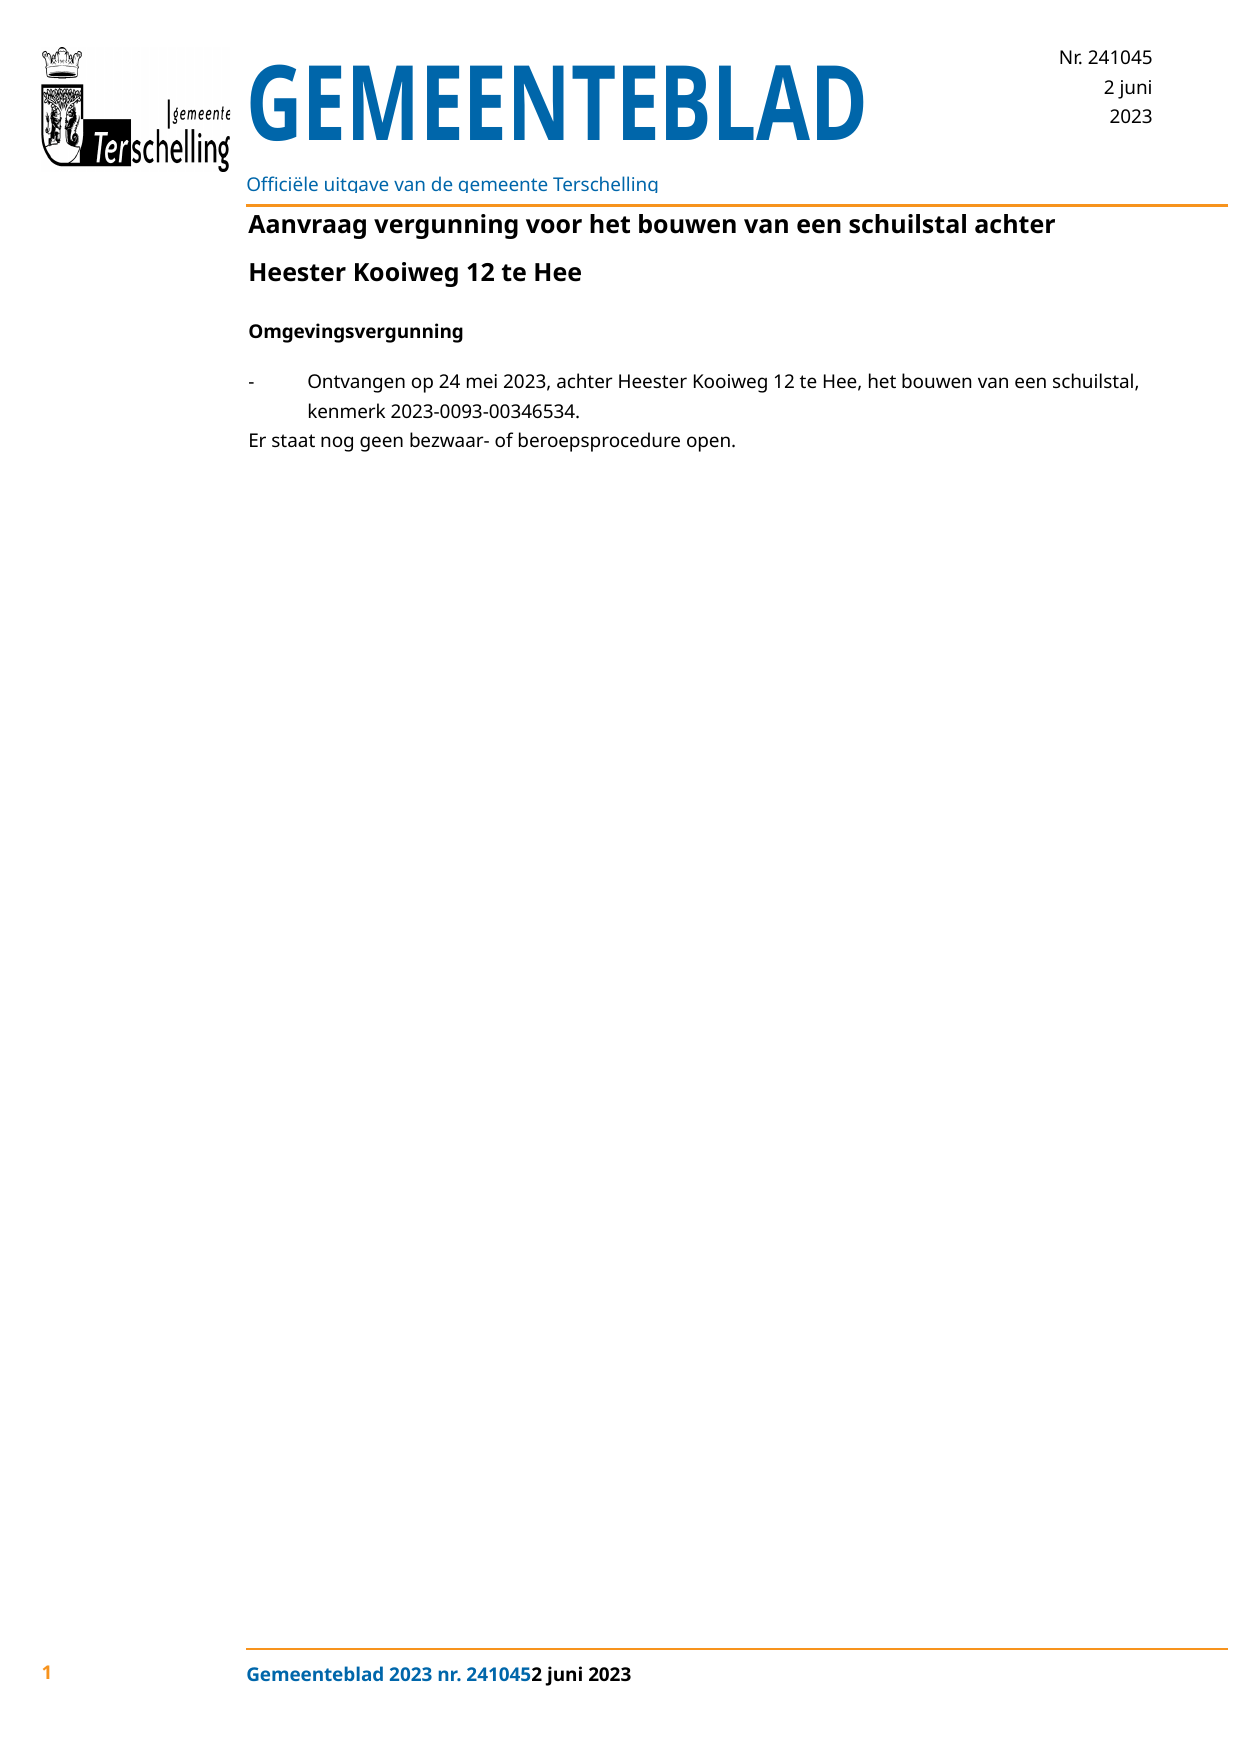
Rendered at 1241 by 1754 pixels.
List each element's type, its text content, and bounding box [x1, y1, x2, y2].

text Aanvraag vergunning voor het bouwen van een schuilstal achter Heester Kooiweg 12 te Hee [248, 207, 1152, 288]
list Ontvangen op 24 mei 2023, achter Heester Kooiweg 12 te Hee, het bouwen van een schuilstal, kenmerk 2023-0093-00346534. [248, 368, 1152, 424]
text Er staat nog geen bezwaar- of beroepsprocedure open. [248, 427, 1152, 453]
picture [41, 47, 231, 172]
text Omgevingsvergunning [248, 318, 1152, 344]
